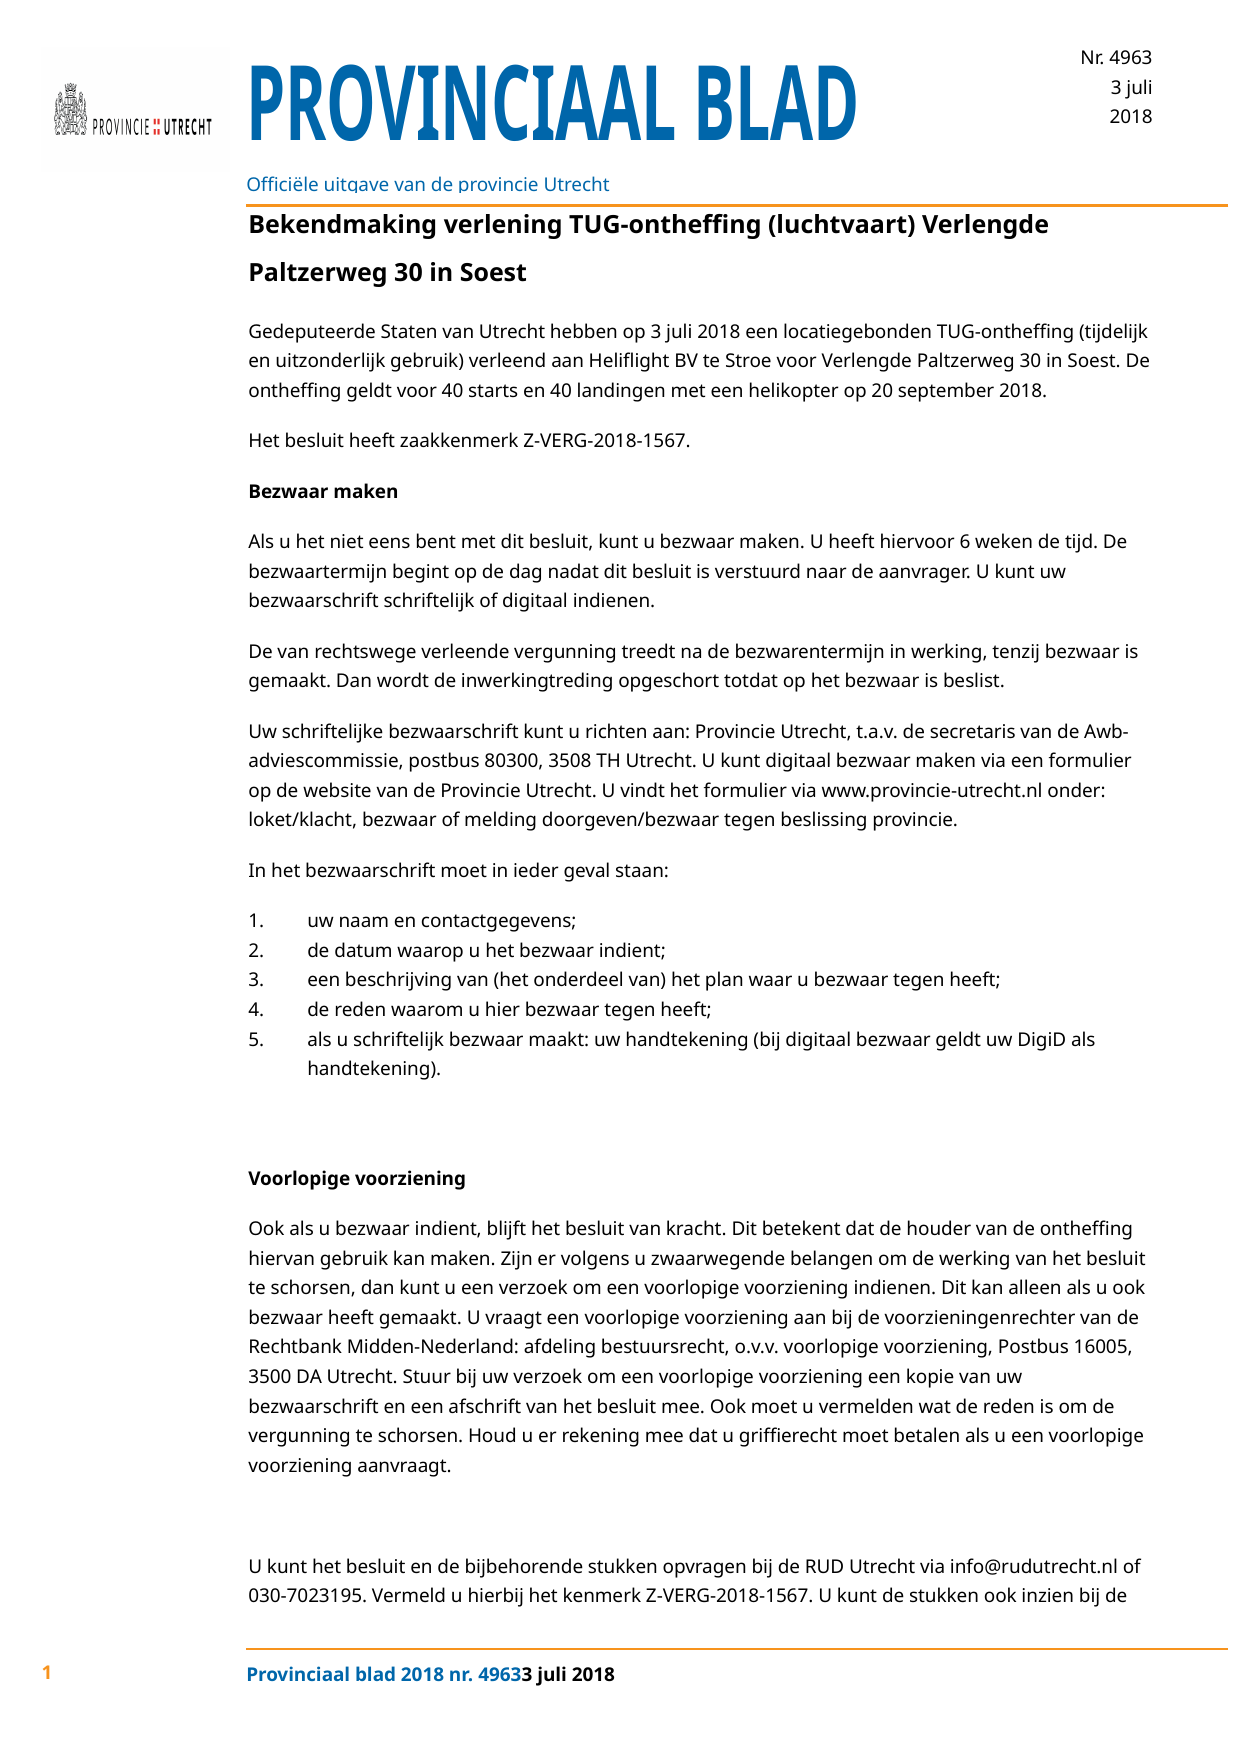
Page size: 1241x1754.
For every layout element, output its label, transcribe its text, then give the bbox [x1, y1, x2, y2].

list uw naam en contactgegevens; [248, 907, 1152, 933]
text Voorlopige voorziening [248, 1165, 1152, 1191]
text Uw schriftelijke bezwaarschrift kunt u richten aan: Provincie Utrecht, t.a.v. de secretaris van de Awb-adviescommissie, postbus 80300, 3508 TH Utrecht. U kunt digitaal bezwaar maken via een formulier op de website van de Provincie Utrecht. U vindt het formulier via www.provincie-utrecht.nl onder: loket/klacht, bezwaar of melding doorgeven/bezwaar tegen beslissing provincie. [248, 718, 1152, 832]
text In het bezwaarschrift moet in ieder geval staan: [248, 857, 1152, 883]
text Bekendmaking verlening TUG-ontheffing (luchtvaart) Verlengde Paltzerweg 30 in Soest [248, 207, 1152, 288]
list de datum waarop u het bezwaar indient; [248, 937, 1152, 963]
text Het besluit heeft zaakkenmerk Z-VERG-2018-1567. [248, 427, 1152, 453]
text Ook als u bezwaar indient, blijft het besluit van kracht. Dit betekent dat de houder van de ontheffing hiervan gebruik kan maken. Zijn er volgens u zwaarwegende belangen om de werking van het besluit te schorsen, dan kunt u een verzoek om een voorlopige voorziening indienen. Dit kan alleen als u ook bezwaar heeft gemaakt. U vraagt een voorlopige voorziening aan bij de voorzieningenrechter van de Rechtbank Midden-Nederland: afdeling bestuursrecht, o.v.v. voorlopige voorziening, Postbus 16005, 3500 DA Utrecht. Stuur bij uw verzoek om een voorlopige voorziening een kopie van uw bezwaarschrift en een afschrift van het besluit mee. Ook moet u vermelden wat de reden is om de vergunning te schorsen. Houd u er rekening mee dat u griffierecht moet betalen als u een voorlopige voorziening aanvraagt. [248, 1215, 1152, 1478]
text De van rechtswege verleende vergunning treedt na de bezwarentermijn in werking, tenzij bezwaar is gemaakt. Dan wordt de inwerkingtreding opgeschort totdat op het bezwaar is beslist. [248, 638, 1152, 693]
text Als u het niet eens bent met dit besluit, kunt u bezwaar maken. U heeft hiervoor 6 weken de tijd. De bezwaartermijn begint op de dag nadat dit besluit is verstuurd naar de aanvrager. U kunt uw bezwaarschrift schriftelijk of digitaal indienen. [248, 528, 1152, 613]
list de reden waarom u hier bezwaar tegen heeft; [248, 996, 1152, 1022]
list als u schriftelijk bezwaar maakt: uw handtekening (bij digitaal bezwaar geldt uw DigiD als handtekening). [248, 1026, 1152, 1081]
text U kunt het besluit en de bijbehorende stukken opvragen bij de RUD Utrecht via info@rudutrecht.nl of 030-7023195. Vermeld u hierbij het kenmerk Z-VERG-2018-1567. U kunt de stukken ook inzien bij de [248, 1553, 1152, 1608]
text Gedeputeerde Staten van Utrecht hebben op 3 juli 2018 een locatiegebonden TUG-ontheffing (tijdelijk en uitzonderlijk gebruik) verleend aan Heliflight BV te Stroe voor Verlengde Paltzerweg 30 in Soest. De ontheffing geldt voor 40 starts en 40 landingen met een helikopter op 20 september 2018. [248, 318, 1152, 403]
text Bezwaar maken [248, 478, 1152, 504]
list een beschrijving van (het onderdeel van) het plan waar u bezwaar tegen heeft; [248, 967, 1152, 992]
picture [41, 47, 231, 172]
